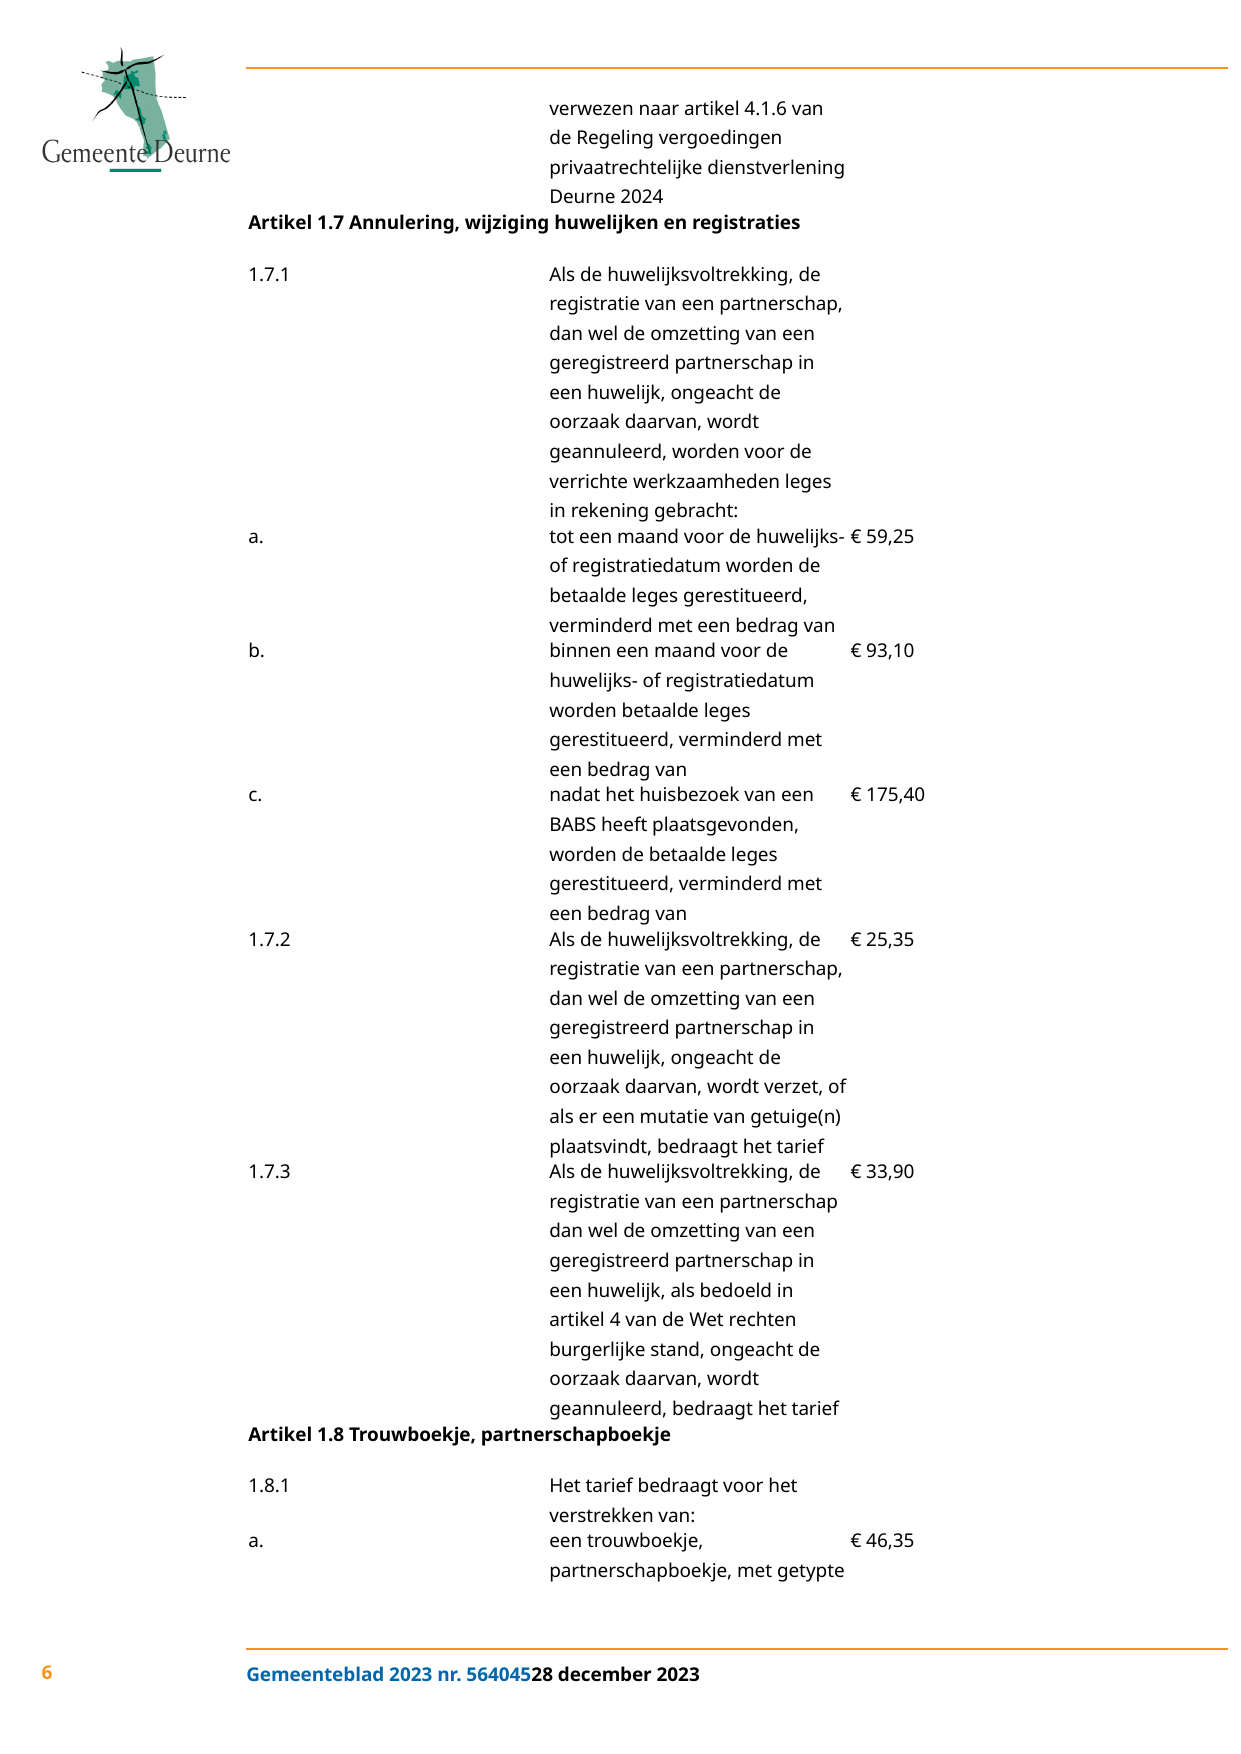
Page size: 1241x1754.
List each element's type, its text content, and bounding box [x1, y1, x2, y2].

table_cell a. [248, 523, 549, 638]
table_cell € 59,25 [850, 523, 1152, 638]
table_cell 1.7.3 [248, 1159, 549, 1421]
table_cell Als de huwelijksvoltrekking, de registratie van een partnerschap dan wel de omzetting van een geregistreerd partnerschap in een huwelijk, als bedoeld in artikel 4 van de Wet rechten burgerlijke stand, ongeacht de oorzaak daarvan, wordt geannuleerd, bedraagt het tarief [549, 1159, 850, 1421]
table_cell € 93,10 [850, 638, 1152, 782]
table_cell € 25,35 [850, 926, 1152, 1158]
table_cell 1.8.1 [248, 1473, 549, 1528]
table_cell [850, 1447, 1152, 1472]
table_cell € 33,90 [850, 1159, 1152, 1421]
table_cell Als de huwelijksvoltrekking, de registratie van een partnerschap, dan wel de omzetting van een geregistreerd partnerschap in een huwelijk, ongeacht de oorzaak daarvan, wordt geannuleerd, worden voor de verrichte werkzaamheden leges in rekening gebracht: [549, 261, 850, 523]
table_cell [850, 95, 1152, 209]
table_cell binnen een maand voor de huwelijks- of registratiedatum worden betaalde leges gerestitueerd, verminderd met een bedrag van [549, 638, 850, 782]
table_cell c. [248, 782, 549, 926]
table_cell [850, 235, 1152, 261]
table_cell Als de huwelijksvoltrekking, de registratie van een partnerschap, dan wel de omzetting van een geregistreerd partnerschap in een huwelijk, ongeacht de oorzaak daarvan, wordt verzet, of als er een mutatie van getuige(n) plaatsvindt, bedraagt het tarief [549, 926, 850, 1158]
table_cell [248, 95, 549, 209]
table_cell [248, 1447, 549, 1472]
table_cell 1.7.2 [248, 926, 549, 1158]
table_cell [549, 1447, 850, 1472]
table_cell a. [248, 1528, 549, 1583]
table_cell een trouwboekje, partnerschapboekje, met getypte [549, 1528, 850, 1583]
table_cell € 46,35 [850, 1528, 1152, 1583]
table_cell 1.7.1 [248, 261, 549, 523]
table_cell [248, 235, 549, 261]
table_cell Artikel 1.8 Trouwboekje, partnerschapboekje [248, 1421, 1152, 1447]
table_cell [850, 1473, 1152, 1528]
table_cell € 175,40 [850, 782, 1152, 926]
table_cell [850, 261, 1152, 523]
table_cell tot een maand voor de huwelijks- of registratiedatum worden de betaalde leges gerestitueerd, verminderd met een bedrag van [549, 523, 850, 638]
table_cell b. [248, 638, 549, 782]
table_cell nadat het huisbezoek van een BABS heeft plaatsgevonden, worden de betaalde leges gerestitueerd, verminderd met een bedrag van [549, 782, 850, 926]
table_cell Artikel 1.7 Annulering, wijziging huwelijken en registraties [248, 209, 1152, 235]
table_cell [549, 235, 850, 261]
table_cell Het tarief bedraagt voor het verstrekken van: [549, 1473, 850, 1528]
table_cell verwezen naar artikel 4.1.6 van de Regeling vergoedingen privaatrechtelijke dienstverlening Deurne 2024 [549, 95, 850, 209]
picture [41, 47, 231, 172]
